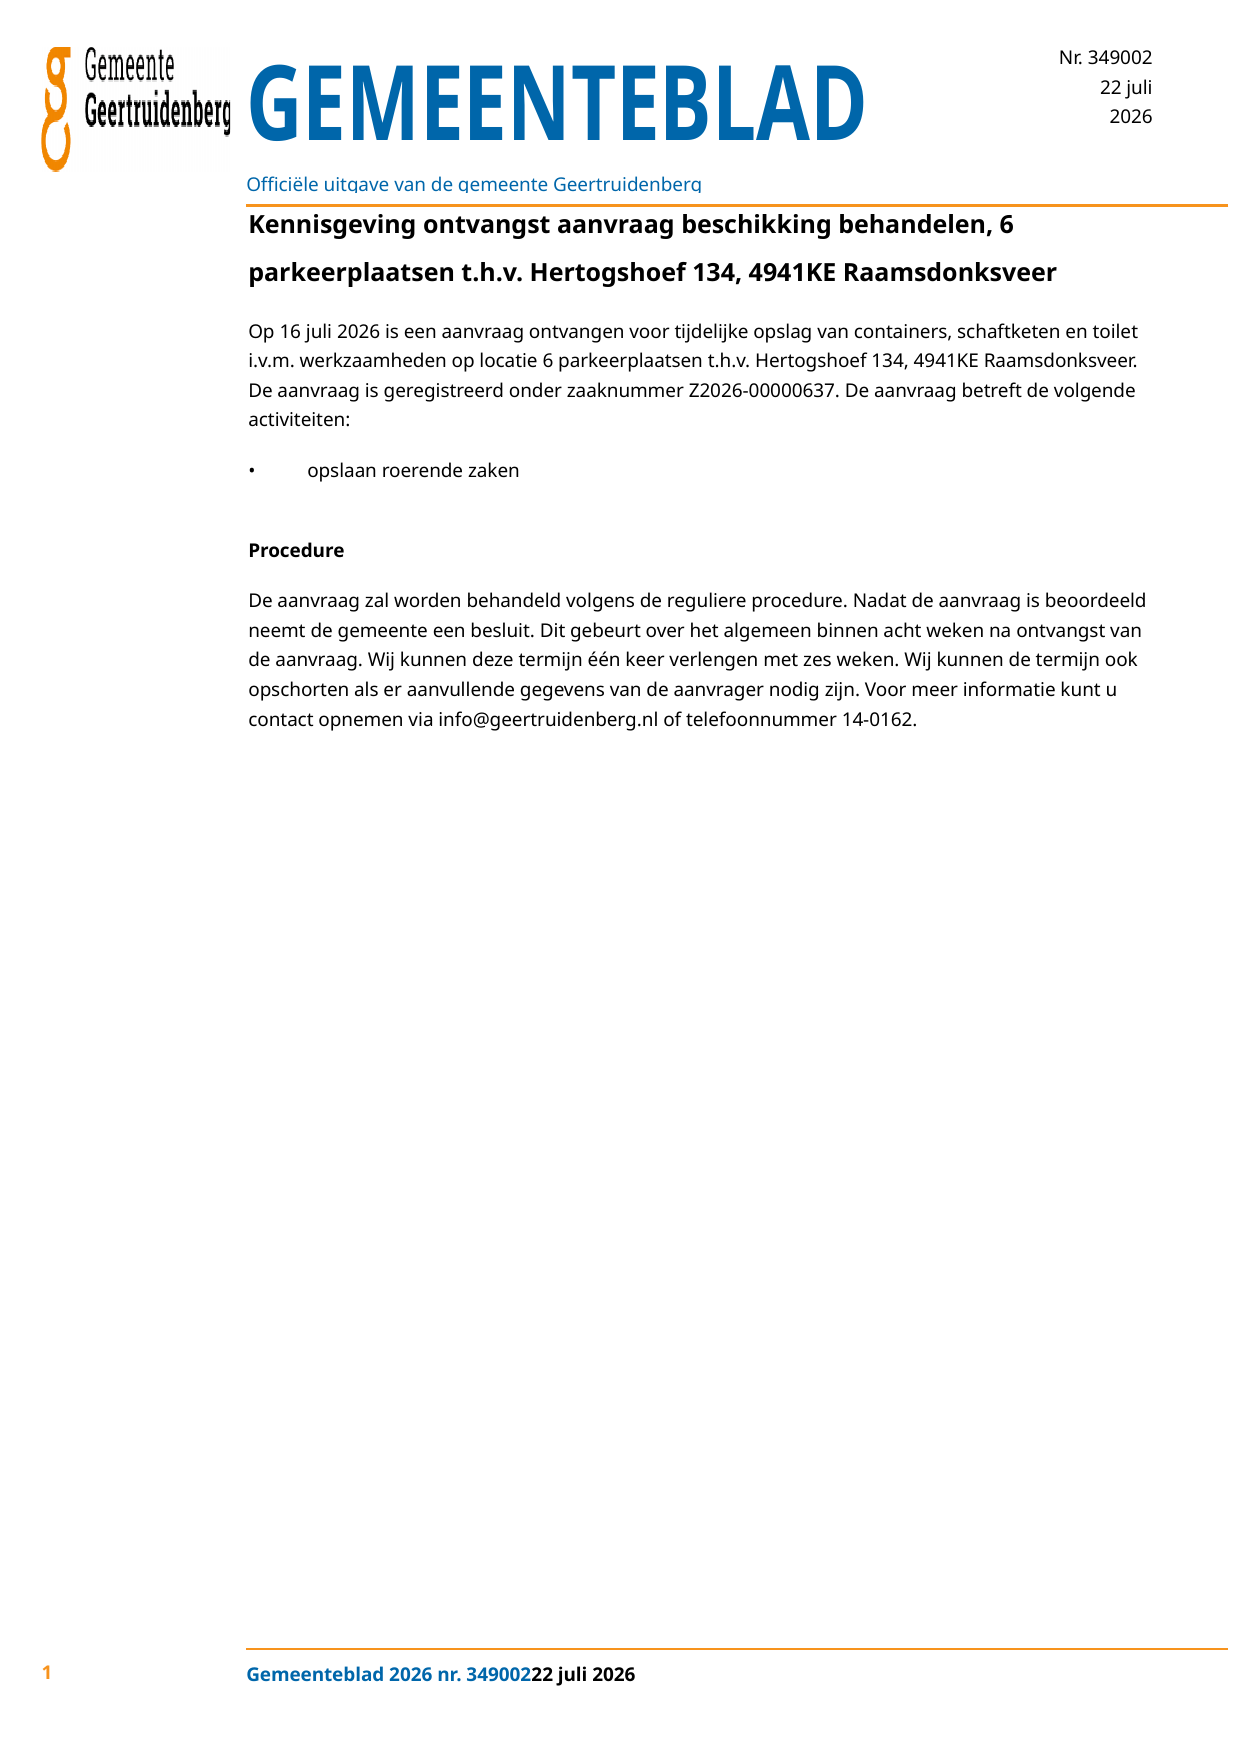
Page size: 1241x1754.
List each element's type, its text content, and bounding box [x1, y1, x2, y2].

list opslaan roerende zaken [248, 457, 1152, 483]
text De aanvraag zal worden behandeld volgens de reguliere procedure. Nadat de aanvraag is beoordeeld neemt de gemeente een besluit. Dit gebeurt over het algemeen binnen acht weken na ontvangst van de aanvraag. Wij kunnen deze termijn één keer verlengen met zes weken. Wij kunnen de termijn ook opschorten als er aanvullende gegevens van de aanvrager nodig zijn. Voor meer informatie kunt u contact opnemen via info@geertruidenberg.nl of telefoonnummer 14-0162. [248, 587, 1152, 732]
text Op 16 juli 2026 is een aanvraag ontvangen voor tijdelijke opslag van containers, schaftketen en toilet i.v.m. werkzaamheden op locatie 6 parkeerplaatsen t.h.v. Hertogshoef 134, 4941KE Raamsdonksveer. De aanvraag is geregistreerd onder zaaknummer Z2026-00000637. De aanvraag betreft de volgende activiteiten: [248, 318, 1152, 432]
picture [41, 47, 231, 172]
text Kennisgeving ontvangst aanvraag beschikking behandelen, 6 parkeerplaatsen t.h.v. Hertogshoef 134, 4941KE Raamsdonksveer [248, 207, 1152, 288]
text Procedure [248, 537, 1152, 563]
